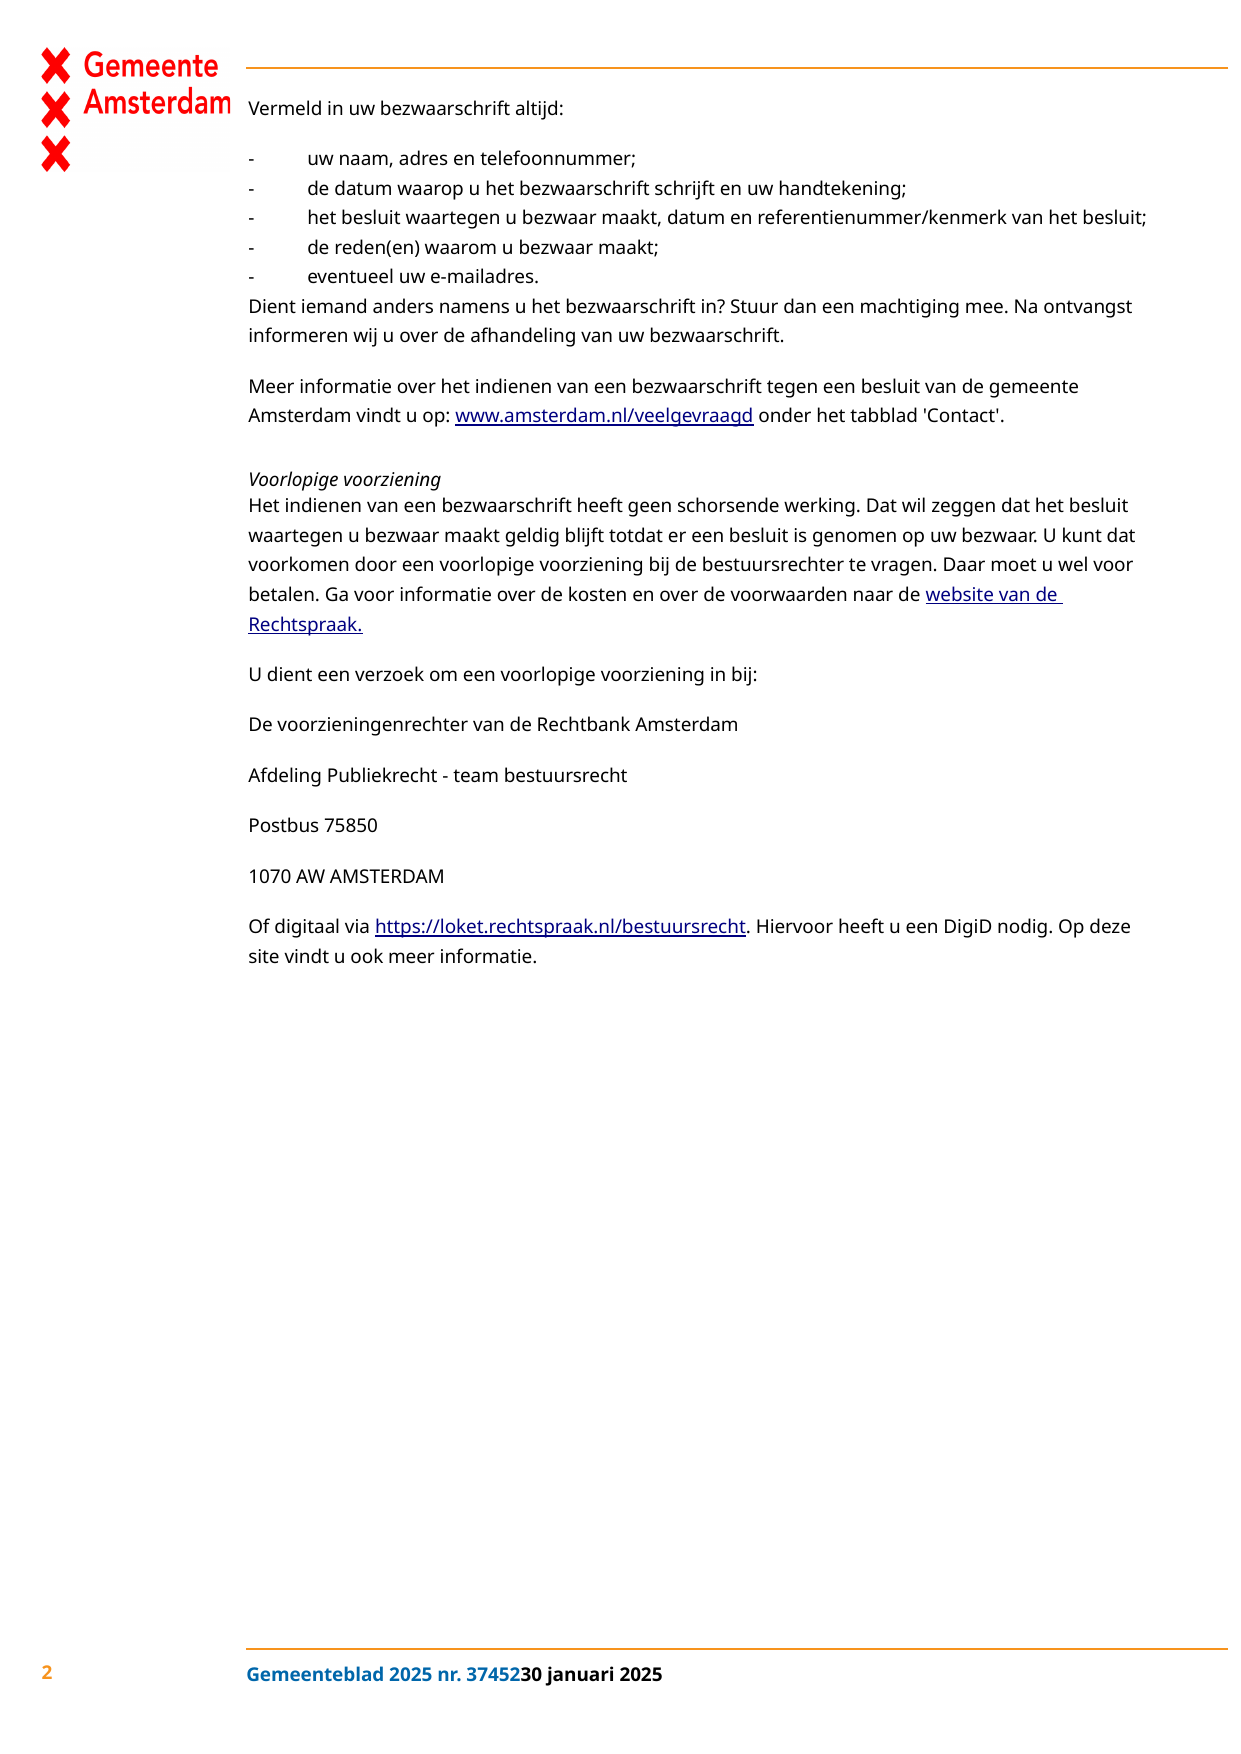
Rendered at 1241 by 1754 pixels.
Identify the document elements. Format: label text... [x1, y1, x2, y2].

list de datum waarop u het bezwaarschrift schrijft en uw handtekening; [248, 175, 1152, 201]
text Of digitaal via https://loket.rechtspraak.nl/bestuursrecht. Hiervoor heeft u een DigiD nodig. Op deze site vindt u ook meer informatie. [248, 913, 1152, 968]
text Het indienen van een bezwaarschrift heeft geen schorsende werking. Dat wil zeggen dat het besluit waartegen u bezwaar maakt geldig blijft totdat er een besluit is genomen op uw bezwaar. U kunt dat voorkomen door een voorlopige voorziening bij de bestuursrechter te vragen. Daar moet u wel voor betalen. Ga voor informatie over de kosten en over de voorwaarden naar de website van de Rechtspraak. [248, 492, 1152, 636]
text De voorzieningenrechter van de Rechtbank Amsterdam [248, 712, 1152, 737]
text Postbus 75850 [248, 812, 1152, 838]
list uw naam, adres en telefoonnummer; [248, 145, 1152, 171]
list eventueel uw e-mailadres. [248, 263, 1152, 289]
list het besluit waartegen u bezwaar maakt, datum en referentienummer/kenmerk van het besluit; [248, 204, 1152, 230]
text Meer informatie over het indienen van een bezwaarschrift tegen een besluit van de gemeente Amsterdam vindt u op: www.amsterdam.nl/veelgevraagd onder het tabblad 'Contact'. [248, 373, 1152, 428]
text Dient iemand anders namens u het bezwaarschrift in? Stuur dan een machtiging mee. Na ontvangst informeren wij u over de afhandeling van uw bezwaarschrift. [248, 293, 1152, 348]
text Vermeld in uw bezwaarschrift altijd: [248, 95, 1152, 121]
list de reden(en) waarom u bezwaar maakt; [248, 234, 1152, 260]
text U dient een verzoek om een voorlopige voorziening in bij: [248, 661, 1152, 687]
text 1070 AW AMSTERDAM [248, 863, 1152, 888]
text Voorlopige voorziening [248, 467, 1152, 492]
text Afdeling Publiekrecht - team bestuursrecht [248, 762, 1152, 788]
picture [41, 47, 231, 172]
